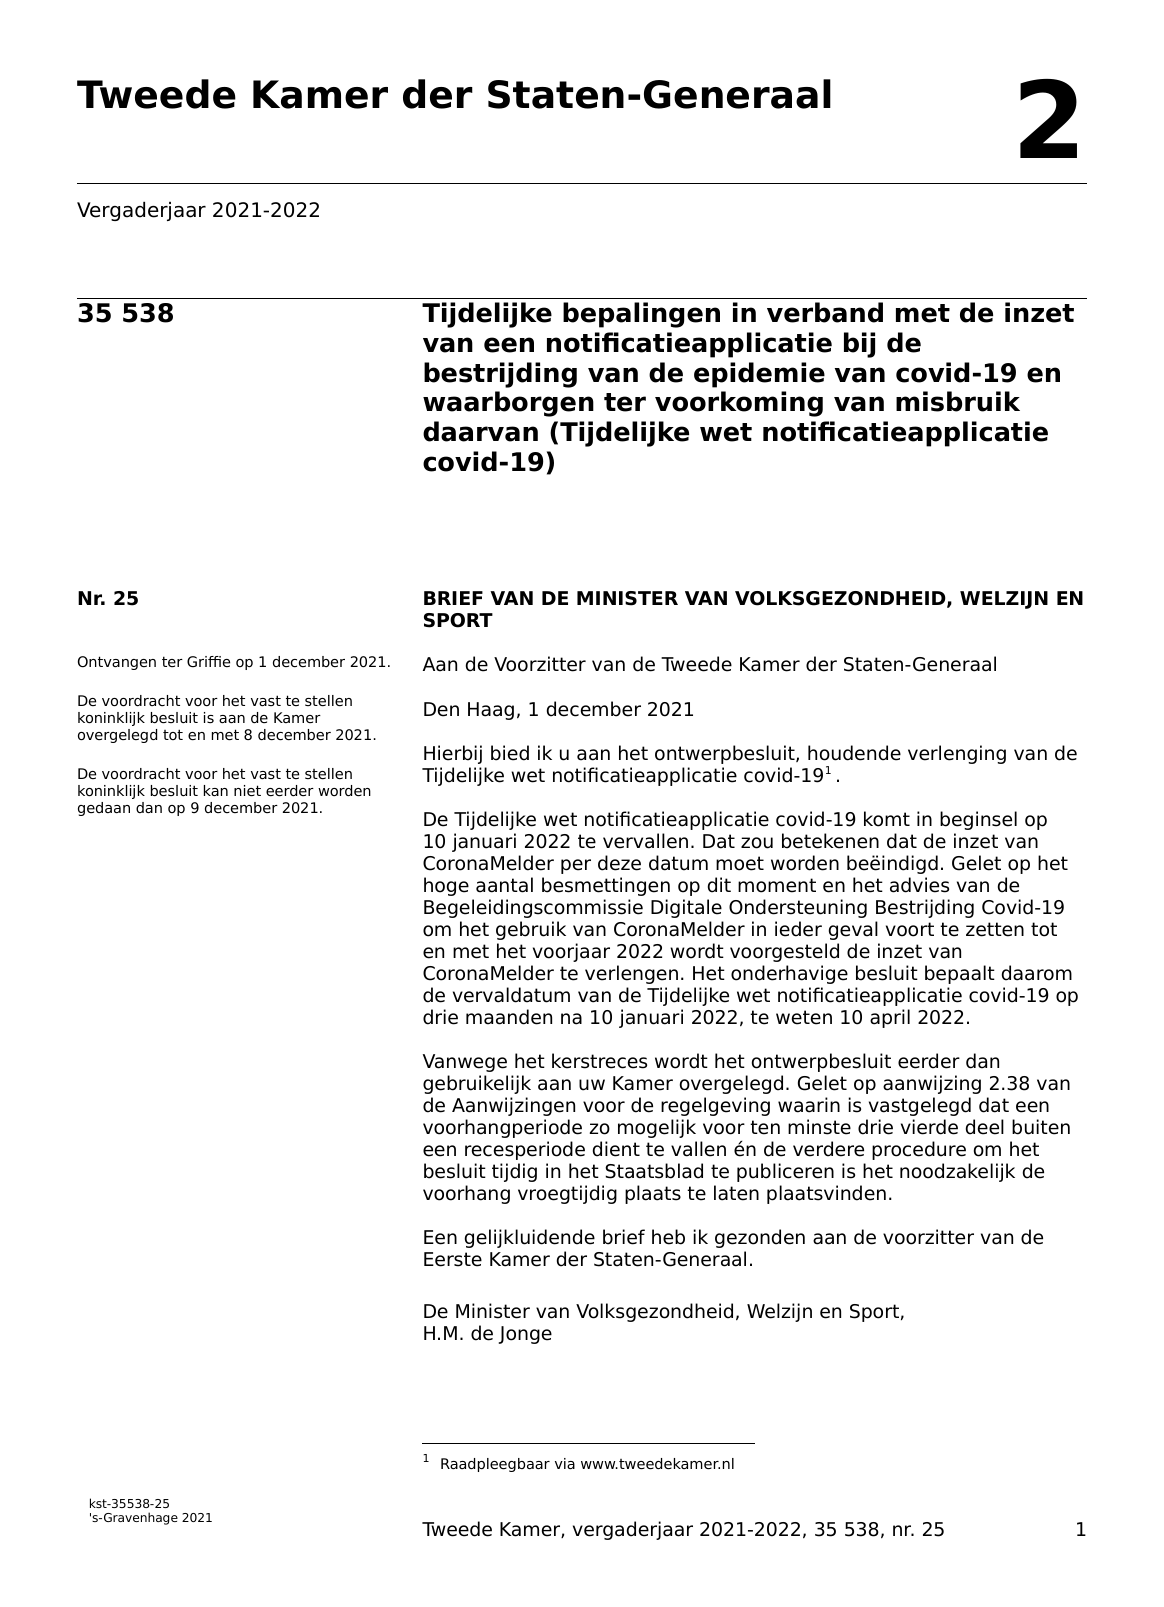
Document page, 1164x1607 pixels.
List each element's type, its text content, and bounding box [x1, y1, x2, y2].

text kst-35538-25 [88, 1497, 323, 1511]
text Een gelijkluidende brief heb ik gezonden aan de voorzitter van de Eerste Kamer der Staten-Generaal. [422, 1227, 1087, 1271]
text 's-Gravenhage 2021 [88, 1511, 323, 1525]
text [77, 671, 399, 693]
text Raadpleegbaar via www.tweedekamer.nl [422, 1452, 1087, 1474]
table_cell Vergaderjaar 2021-2022 [77, 184, 1087, 298]
text [77, 744, 399, 766]
text De Tijdelijke wet notificatieapplicatie covid-19 komt in beginsel op 10 januari 2022 te vervallen. Dat zou betekenen dat de inzet van CoronaMelder per deze datum moet worden beëindigd. Gelet op het hoge aantal besmettingen op dit moment en het advies van de Begeleidingscommissie Digitale Ondersteuning Bestrijding Covid-19 om het gebruik van CoronaMelder in ieder geval voort te zetten tot en met het voorjaar 2022 wordt voorgesteld de inzet van CoronaMelder te verlengen. Het onderhavige besluit bepaalt daarom de vervaldatum van de Tijdelijke wet notificatieapplicatie covid-19 op drie maanden na 10 januari 2022, te weten 10 april 2022. [422, 809, 1087, 1028]
text Ontvangen ter Griffie op 1 december 2021. [77, 654, 399, 671]
table_header Tweede Kamer der Staten-Generaal [77, 59, 886, 183]
text De voordracht voor het vast te stellen koninklijk besluit is aan de Kamer overgelegd tot en met 8 december 2021. [77, 693, 399, 744]
table_header 2 [886, 59, 1087, 183]
text Hierbij bied ik u aan het ontwerpbesluit, houdende verlenging van de Tijdelijke wet notificatieapplicatie covid-19. [422, 743, 1087, 787]
text Den Haag, 1 december 2021 [422, 698, 1087, 720]
text De voordracht voor het vast te stellen koninklijk besluit kan niet eerder worden gedaan dan op 9 december 2021. [77, 766, 399, 817]
text De Minister van Volksgezondheid, Welzijn en Sport, H.M. de Jonge [422, 1301, 1087, 1345]
subtitle Nr. 25 BRIEF VAN DE MINISTER VAN VOLKSGEZONDHEID, WELZIJN EN SPORT [77, 588, 1087, 632]
text Vanwege het kerstreces wordt het ontwerpbesluit eerder dan gebruikelijk aan uw Kamer overgelegd. Gelet op aanwijzing 2.38 van de Aanwijzingen voor de regelgeving waarin is vastgelegd dat een voorhangperiode zo mogelijk voor ten minste drie vierde deel buiten een recesperiode dient te vallen én de verdere procedure om het besluit tijdig in het Staatsblad te publiceren is het noodzakelijk de voorhang vroegtijdig plaats te laten plaatsvinden. [422, 1051, 1087, 1204]
text Aan de Voorzitter van de Tweede Kamer der Staten-Generaal [422, 654, 1087, 676]
subtitle 35 538 Tijdelijke bepalingen in verband met de inzet van een notificatieapplicatie bij de bestrijding van de epidemie van covid-19 en waarborgen ter voorkoming van misbruik daarvan (Tijdelijke wet notificatieapplicatie covid-19) [77, 299, 1087, 477]
